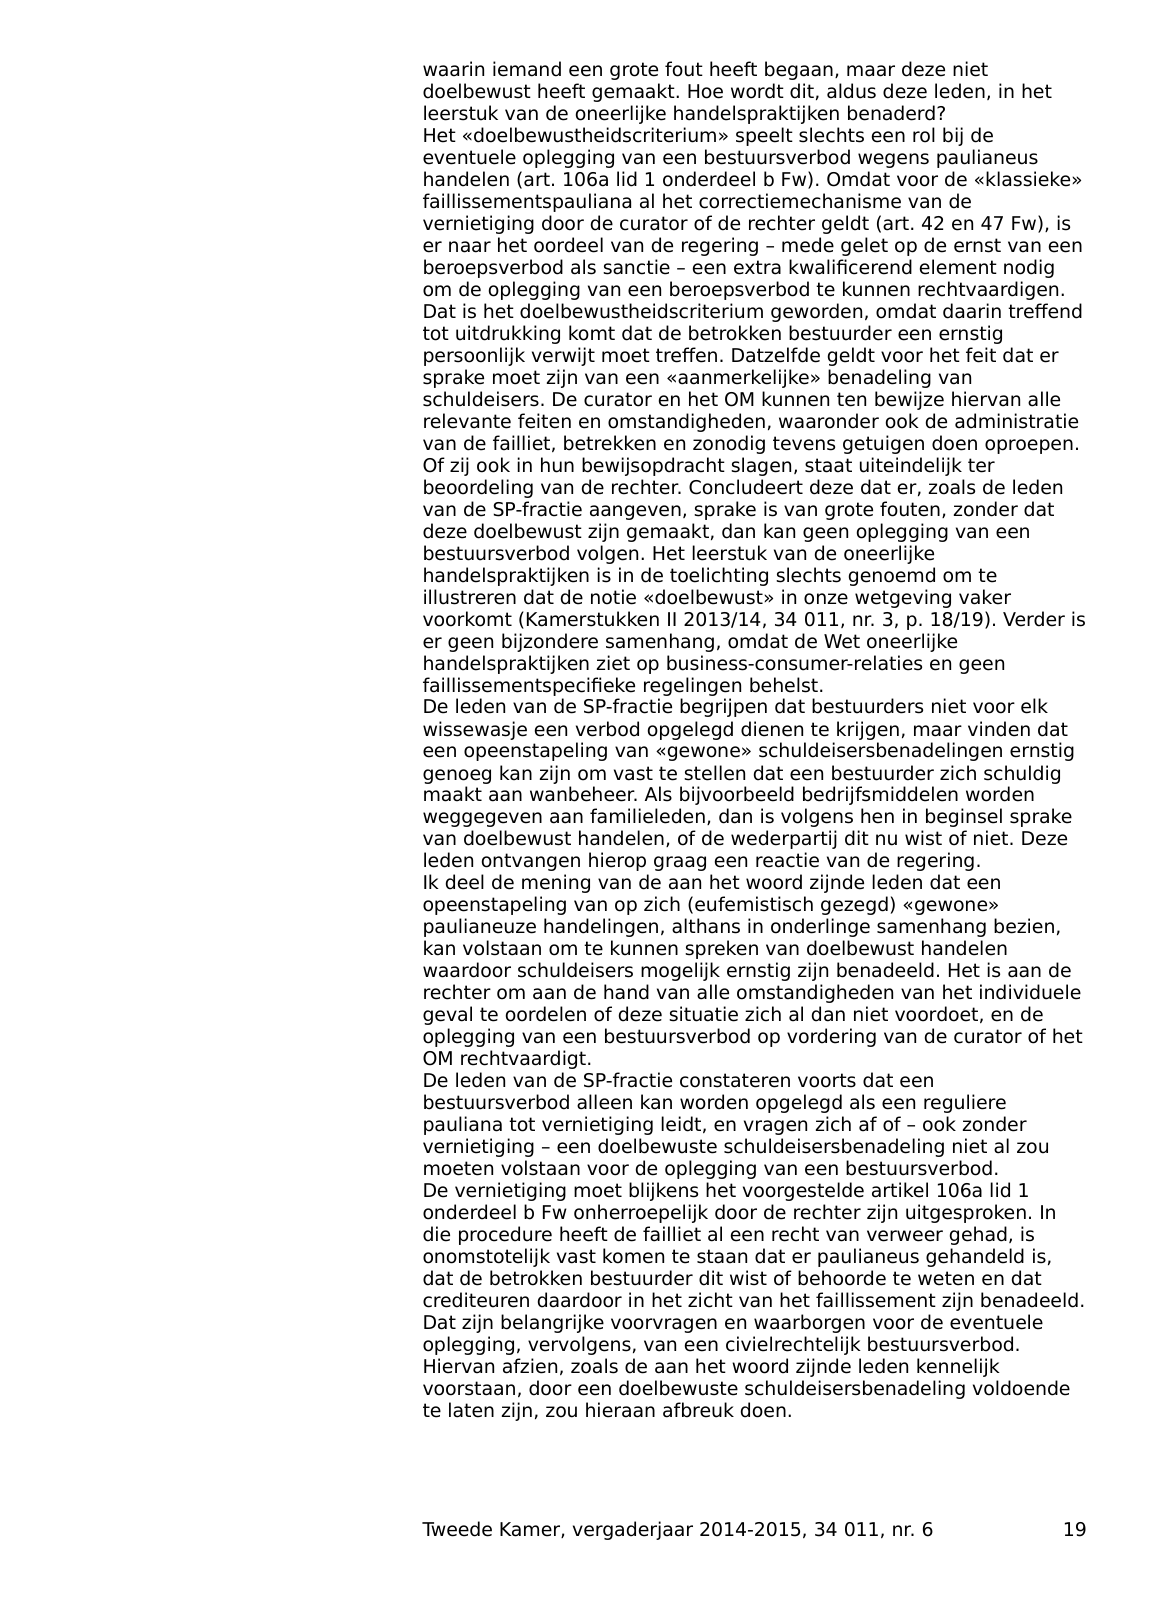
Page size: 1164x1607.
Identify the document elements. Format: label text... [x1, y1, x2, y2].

text De leden van de SP-fractie begrijpen dat bestuurders niet voor elk wissewasje een verbod opgelegd dienen te krijgen, maar vinden dat een opeenstapeling van «gewone» schuldeisersbenadelingen ernstig genoeg kan zijn om vast te stellen dat een bestuurder zich schuldig maakt aan wanbeheer. Als bijvoorbeeld bedrijfsmiddelen worden weggegeven aan familieleden, dan is volgens hen in beginsel sprake van doelbewust handelen, of de wederpartij dit nu wist of niet. Deze leden ontvangen hierop graag een reactie van de regering. [422, 696, 1087, 872]
text waarin iemand een grote fout heeft begaan, maar deze niet doelbewust heeft gemaakt. Hoe wordt dit, aldus deze leden, in het leerstuk van de oneerlijke handelspraktijken benaderd? [422, 59, 1087, 125]
text Het «doelbewustheidscriterium» speelt slechts een rol bij de eventuele oplegging van een bestuursverbod wegens paulianeus handelen (art. 106a lid 1 onderdeel b Fw). Omdat voor de «klassieke» faillissementspauliana al het correctiemechanisme van de vernietiging door de curator of de rechter geldt (art. 42 en 47 Fw), is er naar het oordeel van de regering – mede gelet op de ernst van een beroepsverbod als sanctie – een extra kwalificerend element nodig om de oplegging van een beroepsverbod te kunnen rechtvaardigen. Dat is het doelbewustheidscriterium geworden, omdat daarin treffend tot uitdrukking komt dat de betrokken bestuurder een ernstig persoonlijk verwijt moet treffen. Datzelfde geldt voor het feit dat er sprake moet zijn van een «aanmerkelijke» benadeling van schuldeisers. De curator en het OM kunnen ten bewijze hiervan alle relevante feiten en omstandigheden, waaronder ook de administratie van de failliet, betrekken en zonodig tevens getuigen doen oproepen. Of zij ook in hun bewijsopdracht slagen, staat uiteindelijk ter beoordeling van de rechter. Concludeert deze dat er, zoals de leden van de SP-fractie aangeven, sprake is van grote fouten, zonder dat deze doelbewust zijn gemaakt, dan kan geen oplegging van een bestuursverbod volgen. Het leerstuk van de oneerlijke handelspraktijken is in de toelichting slechts genoemd om te illustreren dat de notie «doelbewust» in onze wetgeving vaker voorkomt (Kamerstukken II 2013/14, 34 011, nr. 3, p. 18/19). Verder is er geen bijzondere samenhang, omdat de Wet oneerlijke handelspraktijken ziet op business-consumer-relaties en geen faillissementspecifieke regelingen behelst. [422, 125, 1087, 696]
text De vernietiging moet blijkens het voorgestelde artikel 106a lid 1 onderdeel b Fw onherroepelijk door de rechter zijn uitgesproken. In die procedure heeft de failliet al een recht van verweer gehad, is onomstotelijk vast komen te staan dat er paulianeus gehandeld is, dat de betrokken bestuurder dit wist of behoorde te weten en dat crediteuren daardoor in het zicht van het faillissement zijn benadeeld. Dat zijn belangrijke voorvragen en waarborgen voor de eventuele oplegging, vervolgens, van een civielrechtelijk bestuursverbod. Hiervan afzien, zoals de aan het woord zijnde leden kennelijk voorstaan, door een doelbewuste schuldeisersbenadeling voldoende te laten zijn, zou hieraan afbreuk doen. [422, 1180, 1087, 1422]
text De leden van de SP-fractie constateren voorts dat een bestuursverbod alleen kan worden opgelegd als een reguliere pauliana tot vernietiging leidt, en vragen zich af of – ook zonder vernietiging – een doelbewuste schuldeisersbenadeling niet al zou moeten volstaan voor de oplegging van een bestuursverbod. [422, 1070, 1087, 1180]
text Ik deel de mening van de aan het woord zijnde leden dat een opeenstapeling van op zich (eufemistisch gezegd) «gewone» paulianeuze handelingen, althans in onderlinge samenhang bezien, kan volstaan om te kunnen spreken van doelbewust handelen waardoor schuldeisers mogelijk ernstig zijn benadeeld. Het is aan de rechter om aan de hand van alle omstandigheden van het individuele geval te oordelen of deze situatie zich al dan niet voordoet, en de oplegging van een bestuursverbod op vordering van de curator of het OM rechtvaardigt. [422, 872, 1087, 1070]
